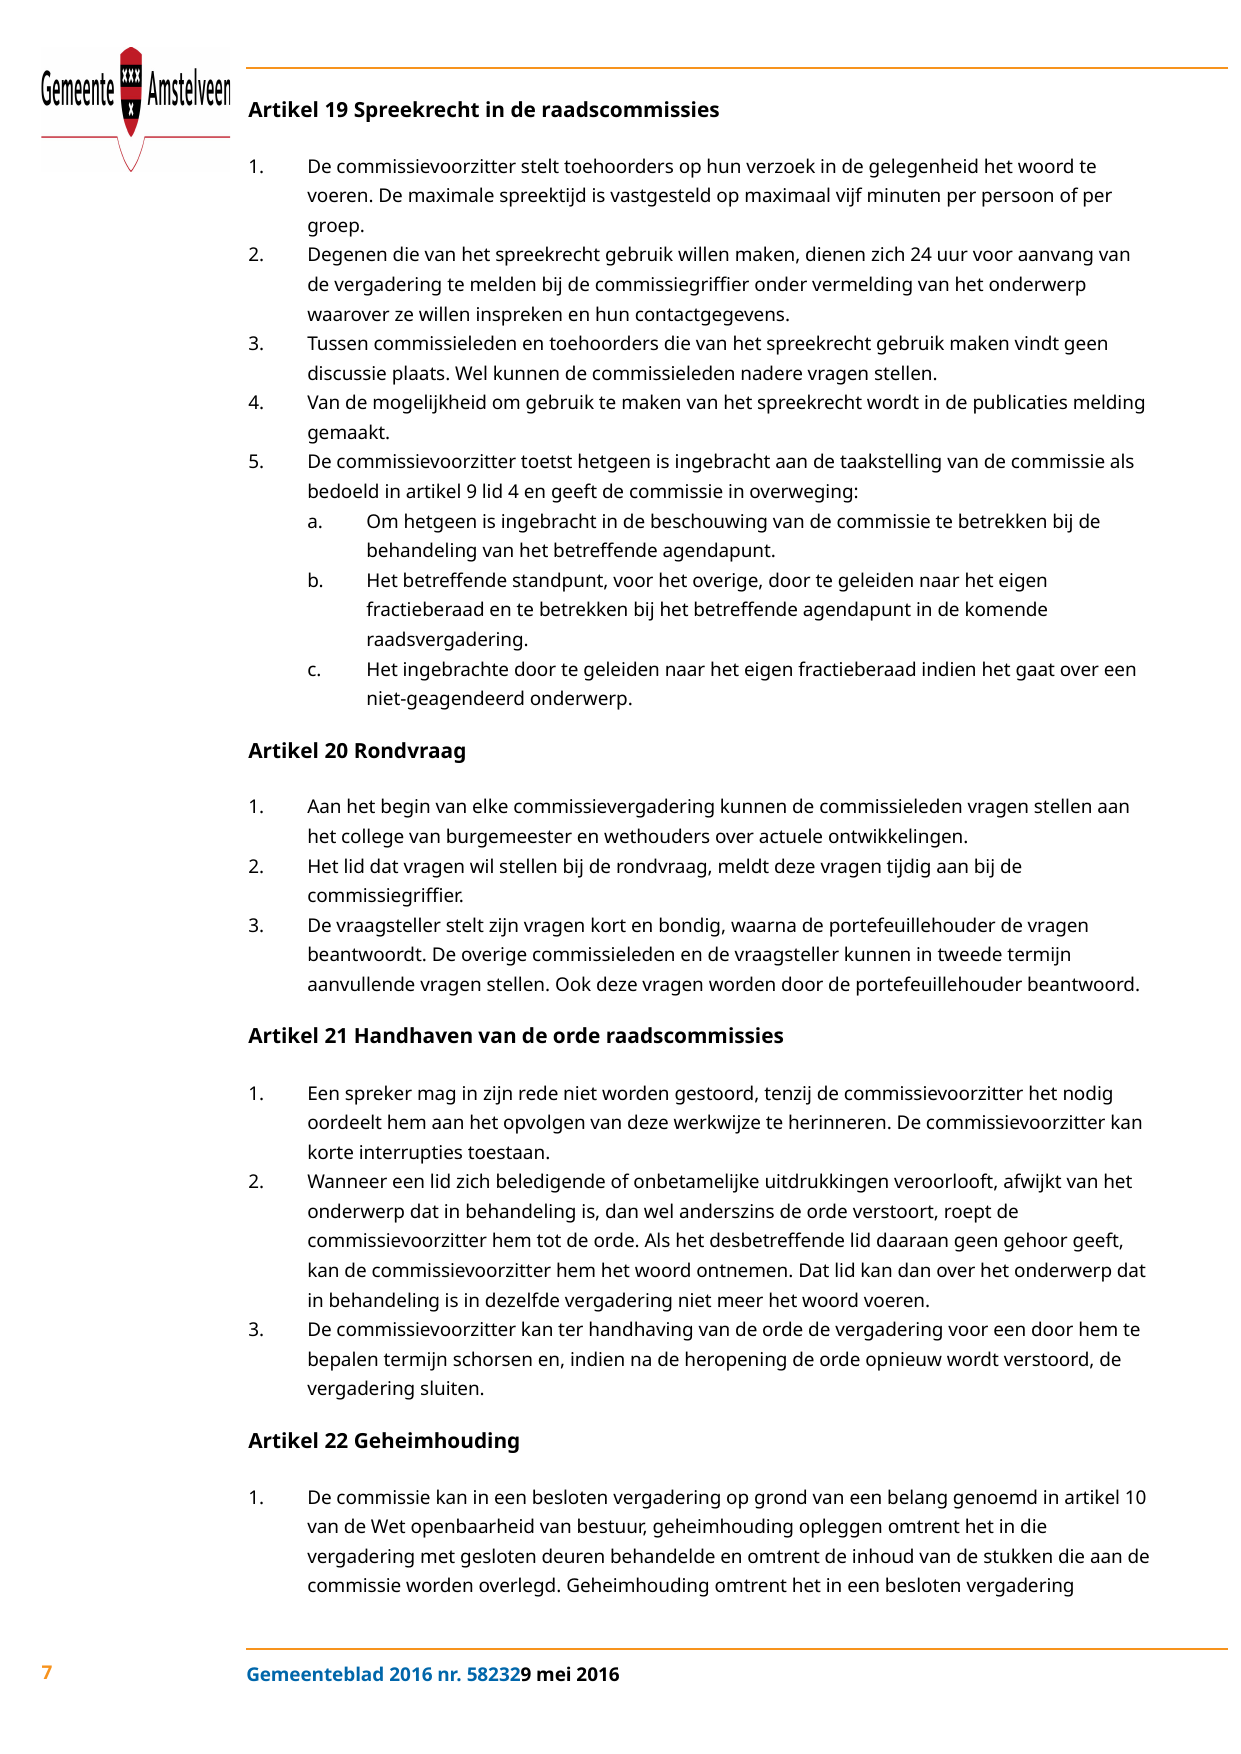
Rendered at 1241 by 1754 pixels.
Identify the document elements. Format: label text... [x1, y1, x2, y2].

list De commissievoorzitter kan ter handhaving van de orde de vergadering voor een door hem te bepalen termijn schorsen en, indien na de heropening de orde opnieuw wordt verstoord, de vergadering sluiten. [248, 1316, 1152, 1401]
list Het lid dat vragen wil stellen bij de rondvraag, meldt deze vragen tijdig aan bij de commissiegriffier. [248, 853, 1152, 908]
list De vraagsteller stelt zijn vragen kort en bondig, waarna de portefeuillehouder de vragen beantwoordt. De overige commissieleden en de vraagsteller kunnen in tweede termijn aanvullende vragen stellen. Ook deze vragen worden door de portefeuillehouder beantwoord. [248, 912, 1152, 997]
list Tussen commissieleden en toehoorders die van het spreekrecht gebruik maken vindt geen discussie plaats. Wel kunnen de commissieleden nadere vragen stellen. [248, 330, 1152, 386]
list De commissievoorzitter toetst hetgeen is ingebracht aan de taakstelling van de commissie als bedoeld in artikel 9 lid 4 en geeft de commissie in overweging: [248, 449, 1152, 504]
list De commissievoorzitter stelt toehoorders op hun verzoek in de gelegenheid het woord te voeren. De maximale spreektijd is vastgesteld op maximaal vijf minuten per persoon of per groep. [248, 153, 1152, 238]
list Degenen die van het spreekrecht gebruik willen maken, dienen zich 24 uur voor aanvang van de vergadering te melden bij de commissiegriffier onder vermelding van het onderwerp waarover ze willen inspreken en hun contactgegevens. [248, 242, 1152, 326]
picture [41, 47, 231, 172]
list Om hetgeen is ingebracht in de beschouwing van de commissie te betrekken bij de behandeling van het betreffende agendapunt. [307, 508, 1152, 563]
list Het ingebrachte door te geleiden naar het eigen fractieberaad indien het gaat over een niet-geagendeerd onderwerp. [307, 656, 1152, 711]
list Van de mogelijkheid om gebruik te maken van het spreekrecht wordt in de publicaties melding gemaakt. [248, 389, 1152, 445]
list De commissie kan in een besloten vergadering op grond van een belang genoemd in artikel 10 van de Wet openbaarheid van bestuur, geheimhouding opleggen omtrent het in die vergadering met gesloten deuren behandelde en omtrent de inhoud van de stukken die aan de commissie worden overlegd. Geheimhouding omtrent het in een besloten vergadering [248, 1484, 1152, 1598]
text Artikel 20 Rondvraag [248, 736, 1152, 764]
text Artikel 21 Handhaven van de orde raadscommissies [248, 1022, 1152, 1050]
list Aan het begin van elke commissievergadering kunnen de commissieleden vragen stellen aan het college van burgemeester en wethouders over actuele ontwikkelingen. [248, 794, 1152, 849]
text Artikel 19 Spreekrecht in de raadscommissies [248, 95, 1152, 123]
list Het betreffende standpunt, voor het overige, door te geleiden naar het eigen fractieberaad en te betrekken bij het betreffende agendapunt in de komende raadsvergadering. [307, 567, 1152, 652]
list Wanneer een lid zich beledigende of onbetamelijke uitdrukkingen veroorlooft, afwijkt van het onderwerp dat in behandeling is, dan wel anderszins de orde verstoort, roept de commissievoorzitter hem tot de orde. Als het desbetreffende lid daaraan geen gehoor geeft, kan de commissievoorzitter hem het woord ontnemen. Dat lid kan dan over het onderwerp dat in behandeling is in dezelfde vergadering niet meer het woord voeren. [248, 1168, 1152, 1312]
text Artikel 22 Geheimhouding [248, 1426, 1152, 1454]
list Een spreker mag in zijn rede niet worden gestoord, tenzij de commissievoorzitter het nodig oordeelt hem aan het opvolgen van deze werkwijze te herinneren. De commissievoorzitter kan korte interrupties toestaan. [248, 1080, 1152, 1164]
